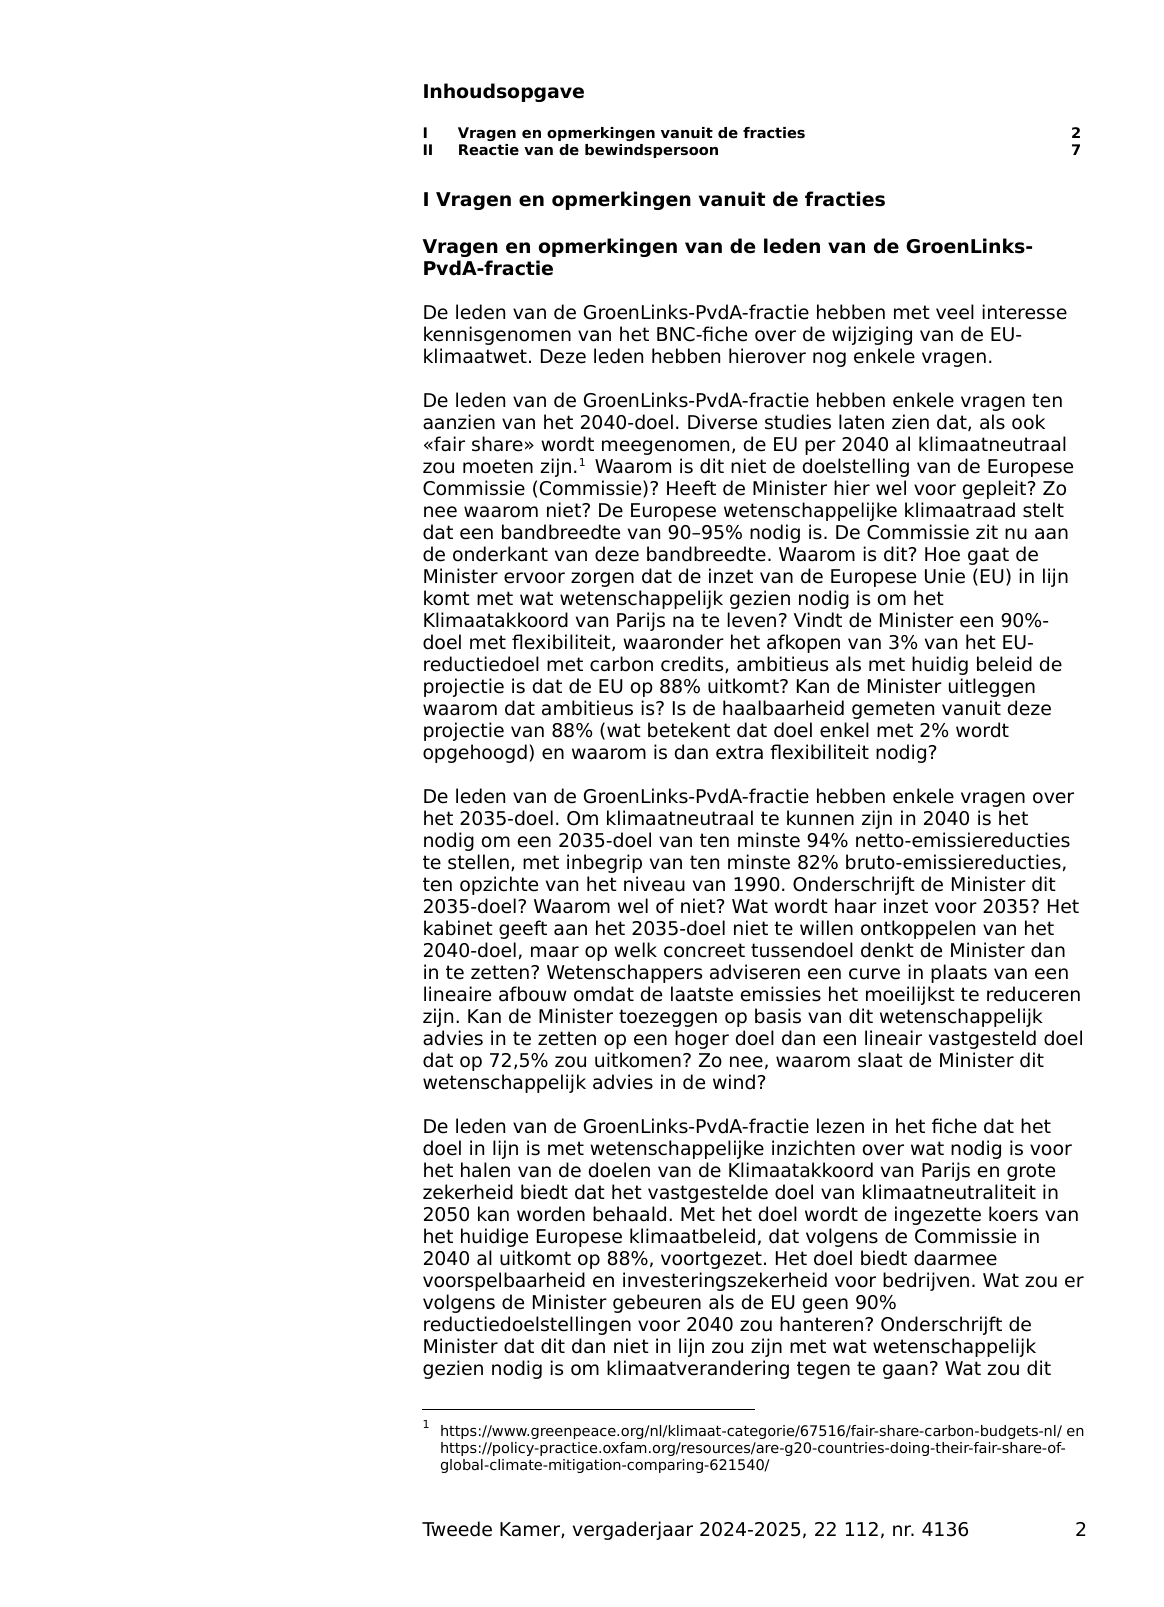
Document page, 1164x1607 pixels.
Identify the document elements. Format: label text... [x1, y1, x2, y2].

subtitle I Vragen en opmerkingen vanuit de fracties [422, 189, 1087, 211]
subtitle Vragen en opmerkingen van de leden van de GroenLinks-PvdA-fractie [422, 236, 1087, 280]
table_header Vragen en opmerkingen vanuit de fracties [452, 125, 1013, 142]
table_cell II [422, 142, 452, 159]
text De leden van de GroenLinks-PvdA-fractie hebben met veel interesse kennisgenomen van het BNC-fiche over de wijziging van de EU-klimaatwet. Deze leden hebben hierover nog enkele vragen. [422, 302, 1087, 368]
subtitle Inhoudsopgave [422, 81, 1087, 103]
text De leden van de GroenLinks-PvdA-fractie hebben enkele vragen ten aanzien van het 2040-doel. Diverse studies laten zien dat, als ook «fair share» wordt meegenomen, de EU per 2040 al klimaatneutraal zou moeten zijn. Waarom is dit niet de doelstelling van de Europese Commissie (Commissie)? Heeft de Minister hier wel voor gepleit? Zo nee waarom niet? De Europese wetenschappelijke klimaatraad stelt dat een bandbreedte van 90–95% nodig is. De Commissie zit nu aan de onderkant van deze bandbreedte. Waarom is dit? Hoe gaat de Minister ervoor zorgen dat de inzet van de Europese Unie (EU) in lijn komt met wat wetenschappelijk gezien nodig is om het Klimaatakkoord van Parijs na te leven? Vindt de Minister een 90%-doel met flexibiliteit, waaronder het afkopen van 3% van het EU-reductiedoel met carbon credits, ambitieus als met huidig beleid de projectie is dat de EU op 88% uitkomt? Kan de Minister uitleggen waarom dat ambitieus is? Is de haalbaarheid gemeten vanuit deze projectie van 88% (wat betekent dat doel enkel met 2% wordt opgehoogd) en waarom is dan extra flexibiliteit nodig? [422, 390, 1087, 764]
table_header 2 [1013, 125, 1087, 142]
text De leden van de GroenLinks-PvdA-fractie lezen in het fiche dat het doel in lijn is met wetenschappelijke inzichten over wat nodig is voor het halen van de doelen van de Klimaatakkoord van Parijs en grote zekerheid biedt dat het vastgestelde doel van klimaatneutraliteit in 2050 kan worden behaald. Met het doel wordt de ingezette koers van het huidige Europese klimaatbeleid, dat volgens de Commissie in 2040 al uitkomt op 88%, voortgezet. Het doel biedt daarmee voorspelbaarheid en investeringszekerheid voor bedrijven. Wat zou er volgens de Minister gebeuren als de EU geen 90% reductiedoelstellingen voor 2040 zou hanteren? Onderschrijft de Minister dat dit dan niet in lijn zou zijn met wat wetenschappelijk gezien nodig is om klimaatverandering tegen te gaan? Wat zou dit [422, 1116, 1087, 1380]
text https://www.greenpeace.org/nl/klimaat-categorie/67516/fair-share-carbon-budgets-nl/ en https://policy-practice.oxfam.org/resources/are-g20-countries-doing-their-fair-share-of-global-climate-mitigation-comparing-621540/ [422, 1418, 1087, 1474]
table_cell Reactie van de bewindspersoon [452, 142, 1013, 159]
table_header I [422, 125, 452, 142]
table_cell 7 [1013, 142, 1087, 159]
text De leden van de GroenLinks-PvdA-fractie hebben enkele vragen over het 2035-doel. Om klimaatneutraal te kunnen zijn in 2040 is het nodig om een 2035-doel van ten minste 94% netto-emissiereducties te stellen, met inbegrip van ten minste 82% bruto-emissiereducties, ten opzichte van het niveau van 1990. Onderschrijft de Minister dit 2035-doel? Waarom wel of niet? Wat wordt haar inzet voor 2035? Het kabinet geeft aan het 2035-doel niet te willen ontkoppelen van het 2040-doel, maar op welk concreet tussendoel denkt de Minister dan in te zetten? Wetenschappers adviseren een curve in plaats van een lineaire afbouw omdat de laatste emissies het moeilijkst te reduceren zijn. Kan de Minister toezeggen op basis van dit wetenschappelijk advies in te zetten op een hoger doel dan een lineair vastgesteld doel dat op 72,5% zou uitkomen? Zo nee, waarom slaat de Minister dit wetenschappelijk advies in de wind? [422, 786, 1087, 1094]
